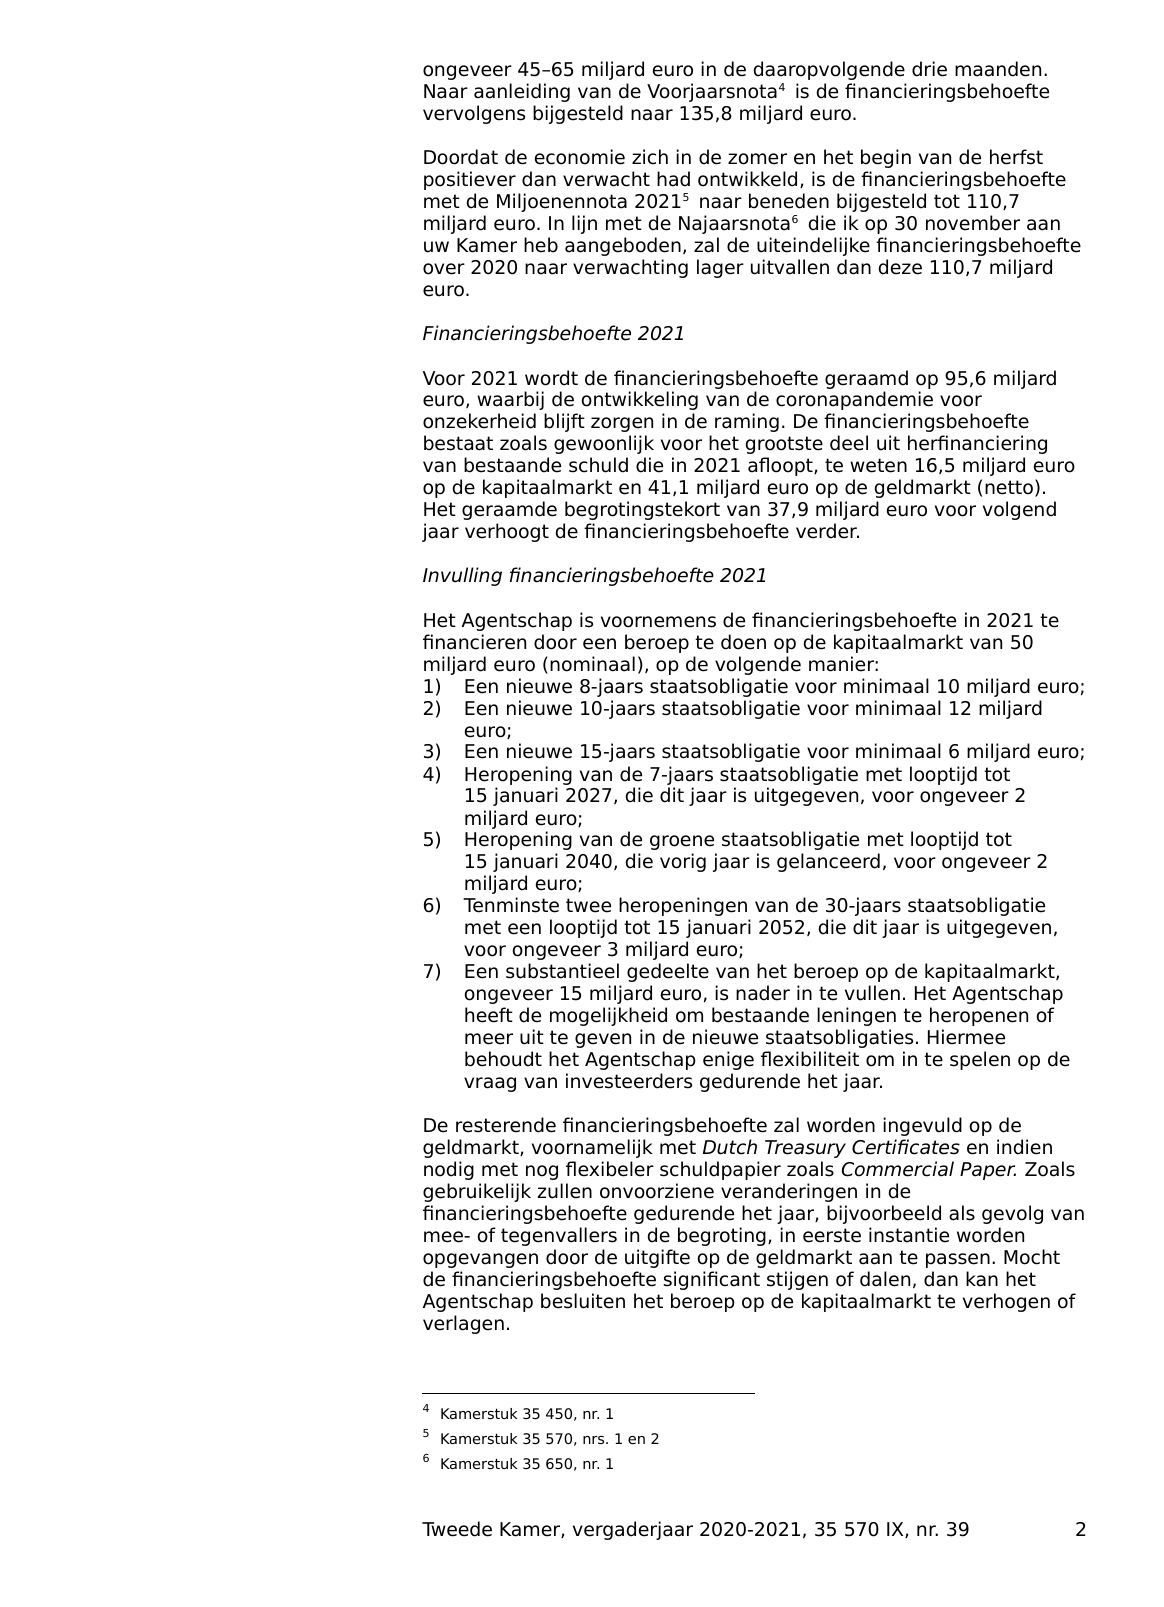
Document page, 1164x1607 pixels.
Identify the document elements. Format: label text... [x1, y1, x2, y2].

text Kamerstuk 35 570, nrs. 1 en 2 [422, 1427, 1087, 1449]
text De resterende financieringsbehoefte zal worden ingevuld op de geldmarkt, voornamelijk met Dutch Treasury Certificates en indien nodig met nog flexibeler schuldpapier zoals Commercial Paper. Zoals gebruikelijk zullen onvoorziene veranderingen in de financieringsbehoefte gedurende het jaar, bijvoorbeeld als gevolg van mee- of tegenvallers in de begroting, in eerste instantie worden opgevangen door de uitgifte op de geldmarkt aan te passen. Mocht de financieringsbehoefte significant stijgen of dalen, dan kan het Agentschap besluiten het beroep op de kapitaalmarkt te verhogen of verlagen. [422, 1115, 1087, 1335]
text Het Agentschap is voornemens de financieringsbehoefte in 2021 te financieren door een beroep te doen op de kapitaalmarkt van 50 miljard euro (nominaal), op de volgende manier: [422, 609, 1087, 676]
text 5) Heropening van de groene staatsobligatie met looptijd tot 15 januari 2040, die vorig jaar is gelanceerd, voor ongeveer 2 miljard euro; [422, 829, 1087, 895]
text ongeveer 45–65 miljard euro in de daaropvolgende drie maanden. Naar aanleiding van de Voorjaarsnota is de financieringsbehoefte vervolgens bijgesteld naar 135,8 miljard euro. [422, 59, 1087, 125]
subtitle Invulling financieringsbehoefte 2021 [422, 565, 1087, 587]
text 7) Een substantieel gedeelte van het beroep op de kapitaalmarkt, ongeveer 15 miljard euro, is nader in te vullen. Het Agentschap heeft de mogelijkheid om bestaande leningen te heropenen of meer uit te geven in de nieuwe staatsobligaties. Hiermee behoudt het Agentschap enige flexibiliteit om in te spelen op de vraag van investeerders gedurende het jaar. [422, 961, 1087, 1093]
text 4) Heropening van de 7-jaars staatsobligatie met looptijd tot 15 januari 2027, die dit jaar is uitgegeven, voor ongeveer 2 miljard euro; [422, 763, 1087, 829]
text 2) Een nieuwe 10-jaars staatsobligatie voor minimaal 12 miljard euro; [422, 697, 1087, 741]
text Voor 2021 wordt de financieringsbehoefte geraamd op 95,6 miljard euro, waarbij de ontwikkeling van de coronapandemie voor onzekerheid blijft zorgen in de raming. De financieringsbehoefte bestaat zoals gewoonlijk voor het grootste deel uit herfinanciering van bestaande schuld die in 2021 afloopt, te weten 16,5 miljard euro op de kapitaalmarkt en 41,1 miljard euro op de geldmarkt (netto). Het geraamde begrotingstekort van 37,9 miljard euro voor volgend jaar verhoogt de financieringsbehoefte verder. [422, 367, 1087, 543]
subtitle Financieringsbehoefte 2021 [422, 323, 1087, 345]
text Doordat de economie zich in de zomer en het begin van de herfst positiever dan verwacht had ontwikkeld, is de financieringsbehoefte met de Miljoenennota 2021 naar beneden bijgesteld tot 110,7 miljard euro. In lijn met de Najaarsnota die ik op 30 november aan uw Kamer heb aangeboden, zal de uiteindelijke financieringsbehoefte over 2020 naar verwachting lager uitvallen dan deze 110,7 miljard euro. [422, 147, 1087, 301]
text 1) Een nieuwe 8-jaars staatsobligatie voor minimaal 10 miljard euro; [422, 676, 1087, 697]
text Kamerstuk 35 450, nr. 1 [422, 1402, 1087, 1424]
text Kamerstuk 35 650, nr. 1 [422, 1452, 1087, 1474]
text 6) Tenminste twee heropeningen van de 30-jaars staatsobligatie met een looptijd tot 15 januari 2052, die dit jaar is uitgegeven, voor ongeveer 3 miljard euro; [422, 895, 1087, 961]
text 3) Een nieuwe 15-jaars staatsobligatie voor minimaal 6 miljard euro; [422, 741, 1087, 763]
